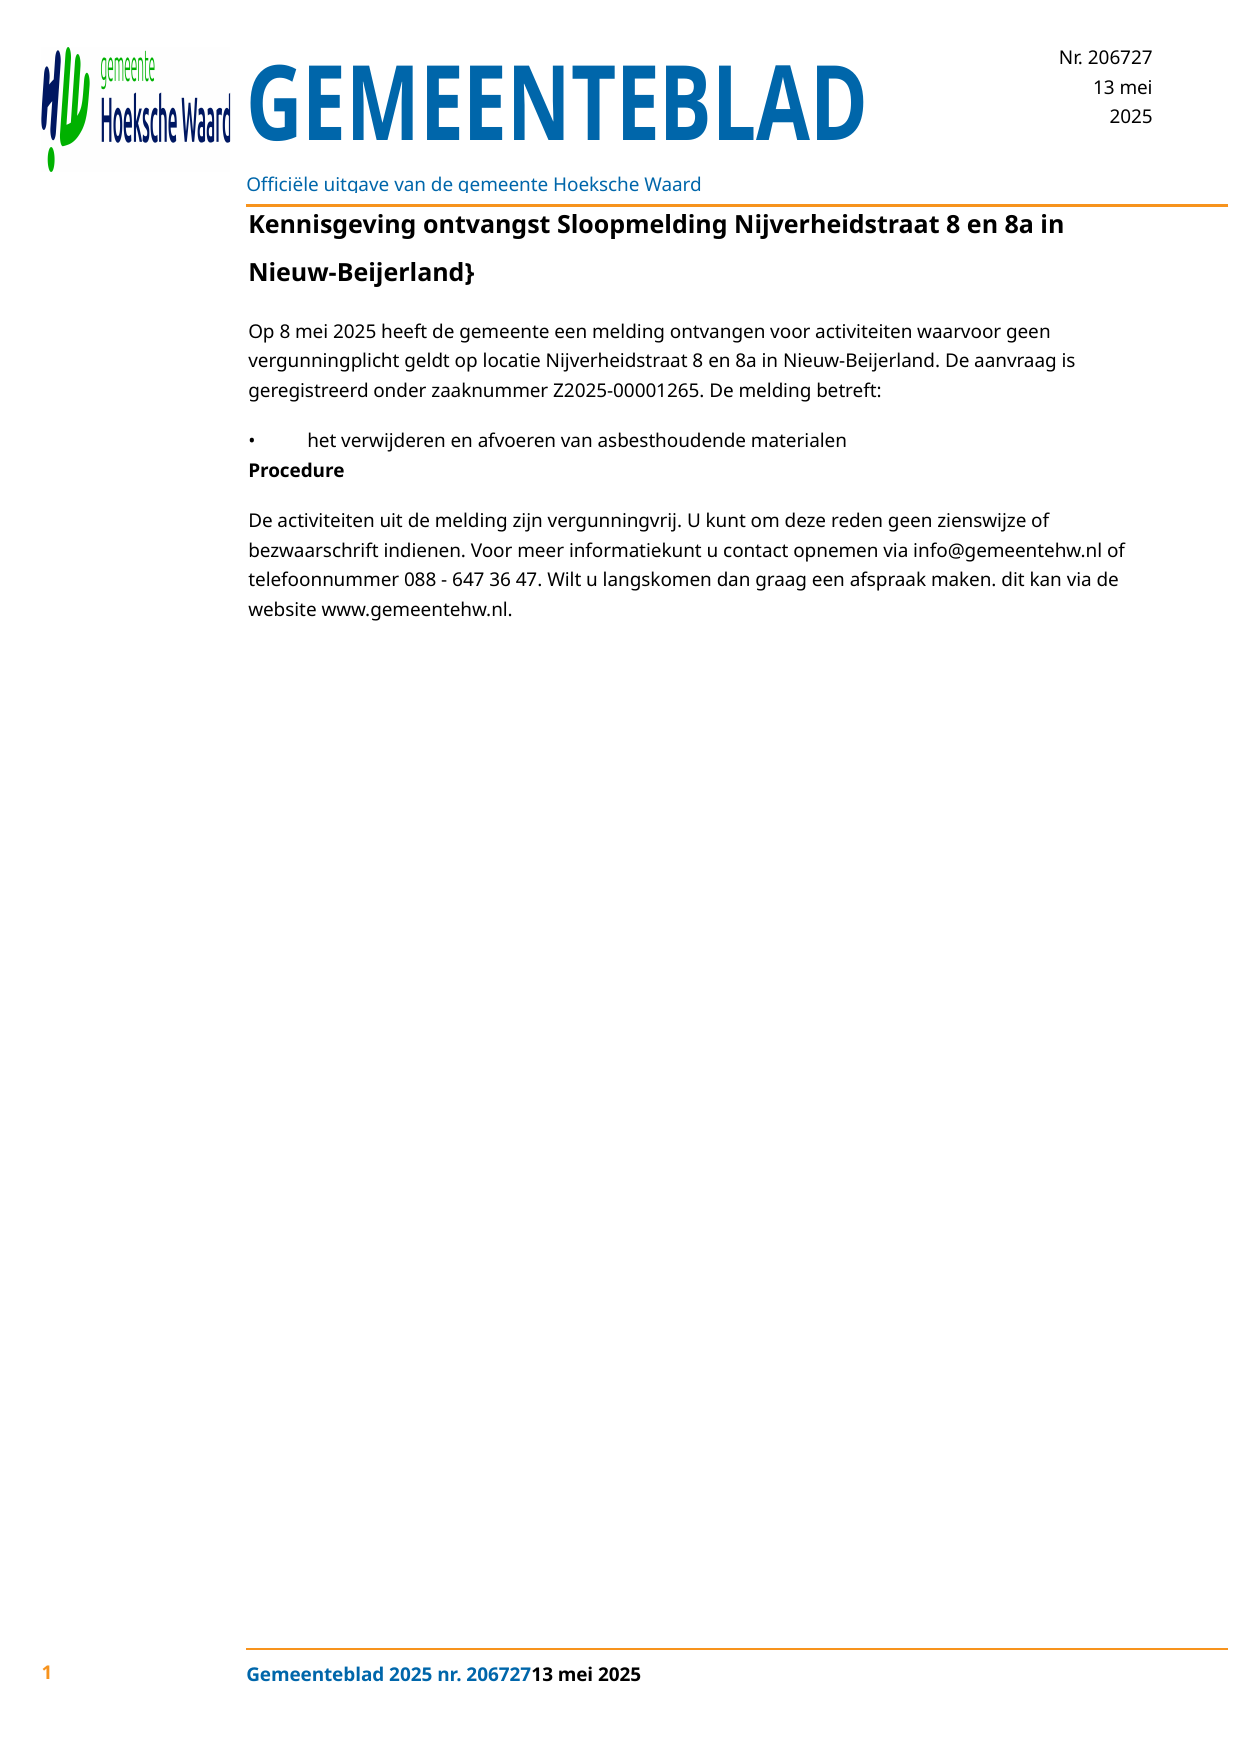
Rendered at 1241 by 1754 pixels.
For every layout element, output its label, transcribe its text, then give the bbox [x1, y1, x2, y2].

text Procedure [248, 457, 1152, 483]
list het verwijderen en afvoeren van asbesthoudende materialen [248, 427, 1152, 453]
text De activiteiten uit de melding zijn vergunningvrij. U kunt om deze reden geen zienswijze of bezwaarschrift indienen. Voor meer informatiekunt u contact opnemen via info@gemeentehw.nl of telefoonnummer 088 - 647 36 47. Wilt u langskomen dan graag een afspraak maken. dit kan via de website www.gemeentehw.nl. [248, 507, 1152, 622]
text Kennisgeving ontvangst Sloopmelding Nijverheidstraat 8 en 8a in Nieuw-Beijerland} [248, 207, 1152, 288]
text Op 8 mei 2025 heeft de gemeente een melding ontvangen voor activiteiten waarvoor geen vergunningplicht geldt op locatie Nijverheidstraat 8 en 8a in Nieuw-Beijerland. De aanvraag is geregistreerd onder zaaknummer Z2025-00001265. De melding betreft: [248, 318, 1152, 403]
picture [41, 47, 231, 172]
